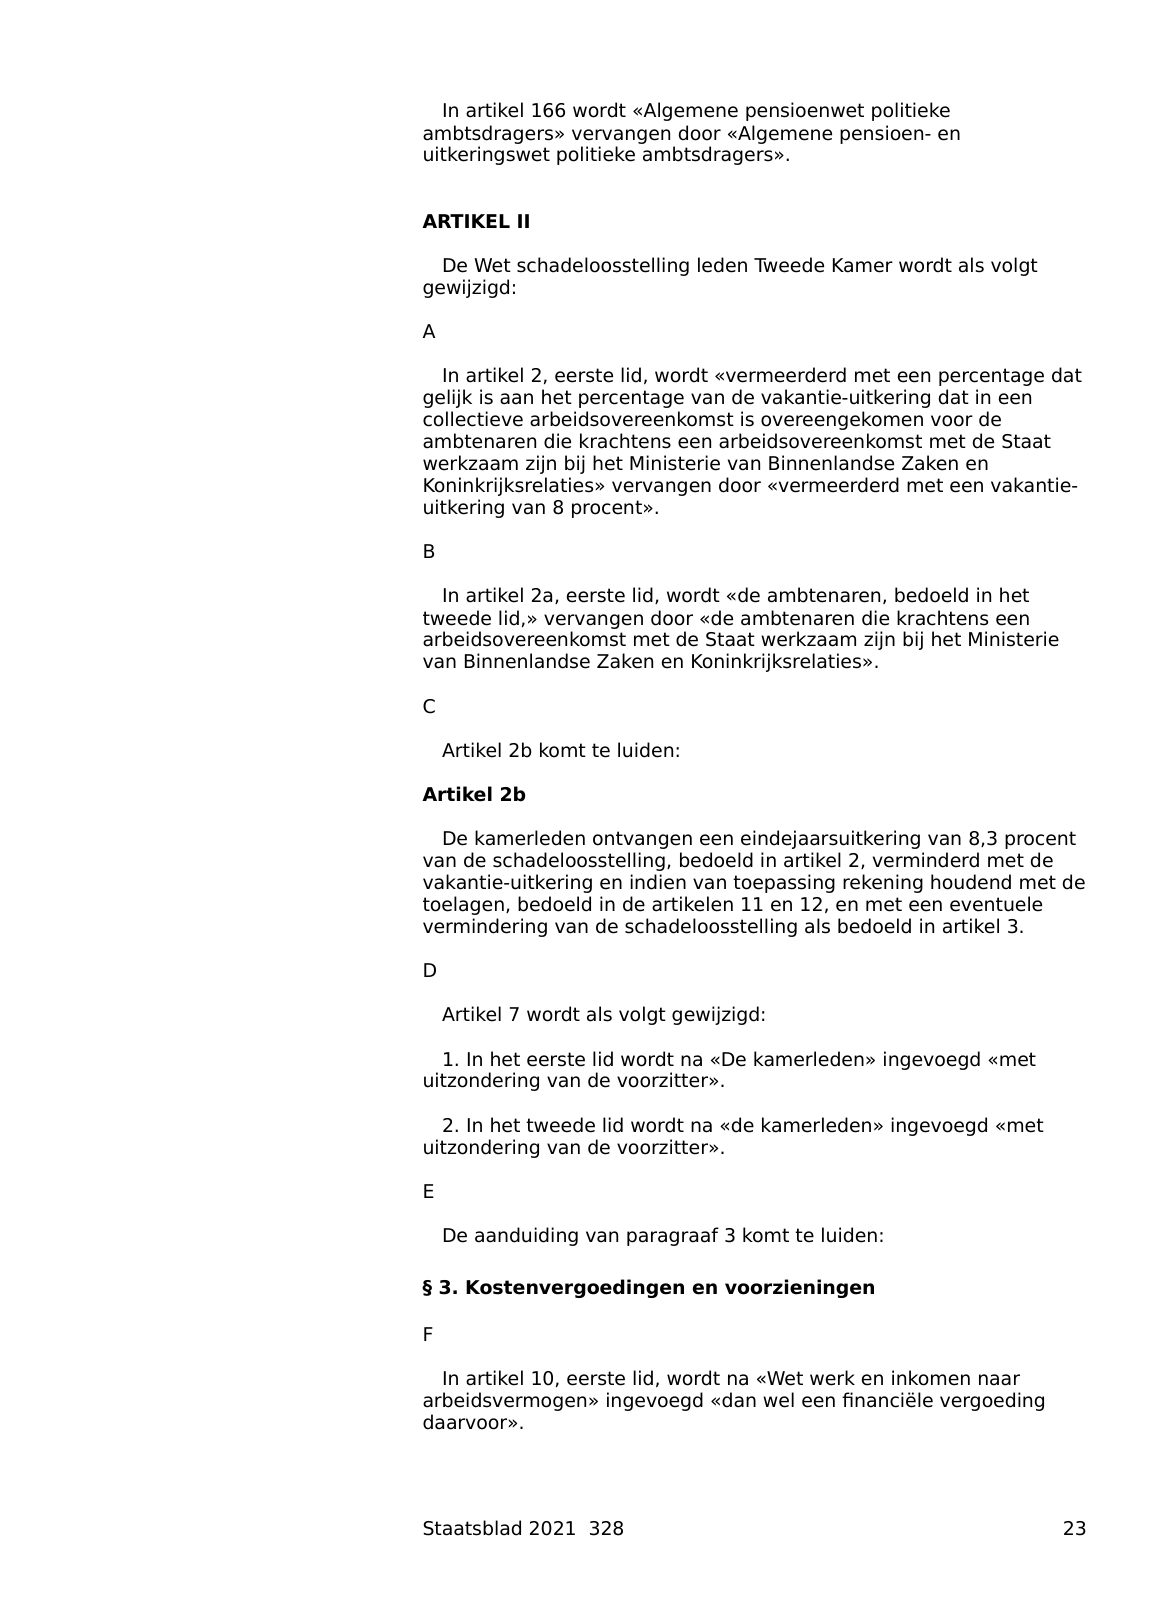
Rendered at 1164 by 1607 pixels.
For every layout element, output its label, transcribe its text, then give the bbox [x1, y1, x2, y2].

subtitle § 3. Kostenvergoedingen en voorzieningen [422, 1277, 1087, 1299]
text 2. In het tweede lid wordt na «de kamerleden» ingevoegd «met uitzondering van de voorzitter». [422, 1114, 1087, 1158]
text C [422, 696, 1087, 717]
text B [422, 541, 1087, 563]
text In artikel 2, eerste lid, wordt «vermeerderd met een percentage dat gelijk is aan het percentage van de vakantie-uitkering dat in een collectieve arbeidsovereenkomst is overeengekomen voor de ambtenaren die krachtens een arbeidsovereenkomst met de Staat werkzaam zijn bij het Ministerie van Binnenlandse Zaken en Koninkrijksrelaties» vervangen door «vermeerderd met een vakantie-uitkering van 8 procent». [422, 365, 1087, 519]
text 1. In het eerste lid wordt na «De kamerleden» ingevoegd «met uitzondering van de voorzitter». [422, 1048, 1087, 1092]
text De Wet schadeloosstelling leden Tweede Kamer wordt als volgt gewijzigd: [422, 255, 1087, 299]
text D [422, 960, 1087, 982]
text A [422, 321, 1087, 343]
text In artikel 2a, eerste lid, wordt «de ambtenaren, bedoeld in het tweede lid,» vervangen door «de ambtenaren die krachtens een arbeidsovereenkomst met de Staat werkzaam zijn bij het Ministerie van Binnenlandse Zaken en Koninkrijksrelaties». [422, 585, 1087, 673]
text Artikel 7 wordt als volgt gewijzigd: [422, 1004, 1087, 1026]
text De kamerleden ontvangen een eindejaarsuitkering van 8,3 procent van de schadeloosstelling, bedoeld in artikel 2, verminderd met de vakantie-uitkering en indien van toepassing rekening houdend met de toelagen, bedoeld in de artikelen 11 en 12, en met een eventuele vermindering van de schadeloosstelling als bedoeld in artikel 3. [422, 828, 1087, 938]
text E [422, 1181, 1087, 1203]
text F [422, 1324, 1087, 1346]
text Artikel 2b komt te luiden: [422, 740, 1087, 762]
subtitle Artikel 2b [422, 784, 1087, 806]
text De aanduiding van paragraaf 3 komt te luiden: [422, 1225, 1087, 1247]
text In artikel 166 wordt «Algemene pensioenwet politieke ambtsdragers» vervangen door «Algemene pensioen- en uitkeringswet politieke ambtsdragers». [422, 100, 1087, 166]
text In artikel 10, eerste lid, wordt na «Wet werk en inkomen naar arbeidsvermogen» ingevoegd «dan wel een financiële vergoeding daarvoor». [422, 1368, 1087, 1434]
subtitle ARTIKEL II [422, 211, 1087, 233]
